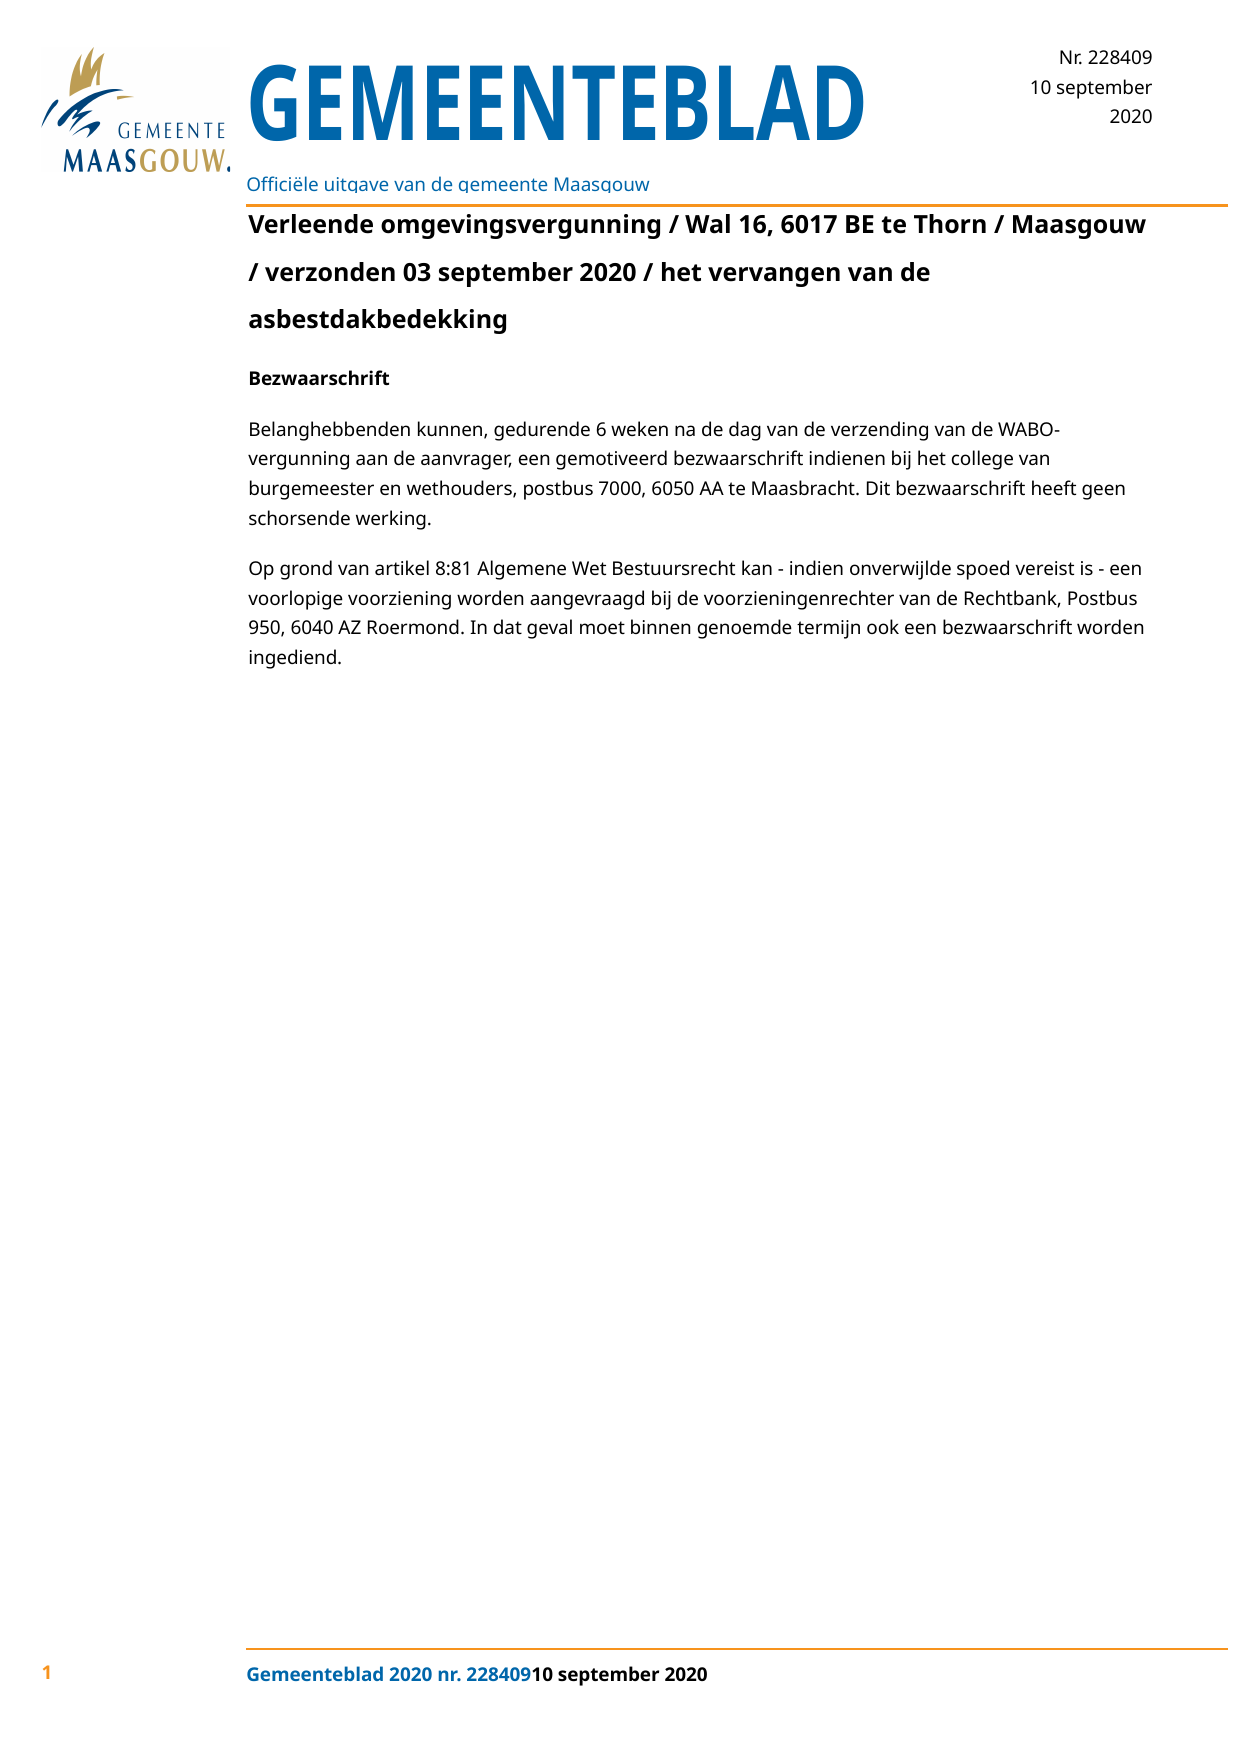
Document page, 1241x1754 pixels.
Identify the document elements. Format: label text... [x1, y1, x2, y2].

text Verleende omgevingsvergunning / Wal 16, 6017 BE te Thorn / Maasgouw / verzonden 03 september 2020 / het vervangen van de asbestdakbedekking [248, 207, 1152, 336]
picture [41, 47, 231, 172]
text Bezwaarschrift [248, 366, 1152, 391]
text Op grond van artikel 8:81 Algemene Wet Bestuursrecht kan - indien onverwijlde spoed vereist is - een voorlopige voorziening worden aangevraagd bij de voorzieningenrechter van de Rechtbank, Postbus 950, 6040 AZ Roermond. In dat geval moet binnen genoemde termijn ook een bezwaarschrift worden ingediend. [248, 555, 1152, 669]
text Belanghebbenden kunnen, gedurende 6 weken na de dag van de verzending van de WABO-vergunning aan de aanvrager, een gemotiveerd bezwaarschrift indienen bij het college van burgemeester en wethouders, postbus 7000, 6050 AA te Maasbracht. Dit bezwaarschrift heeft geen schorsende werking. [248, 416, 1152, 530]
